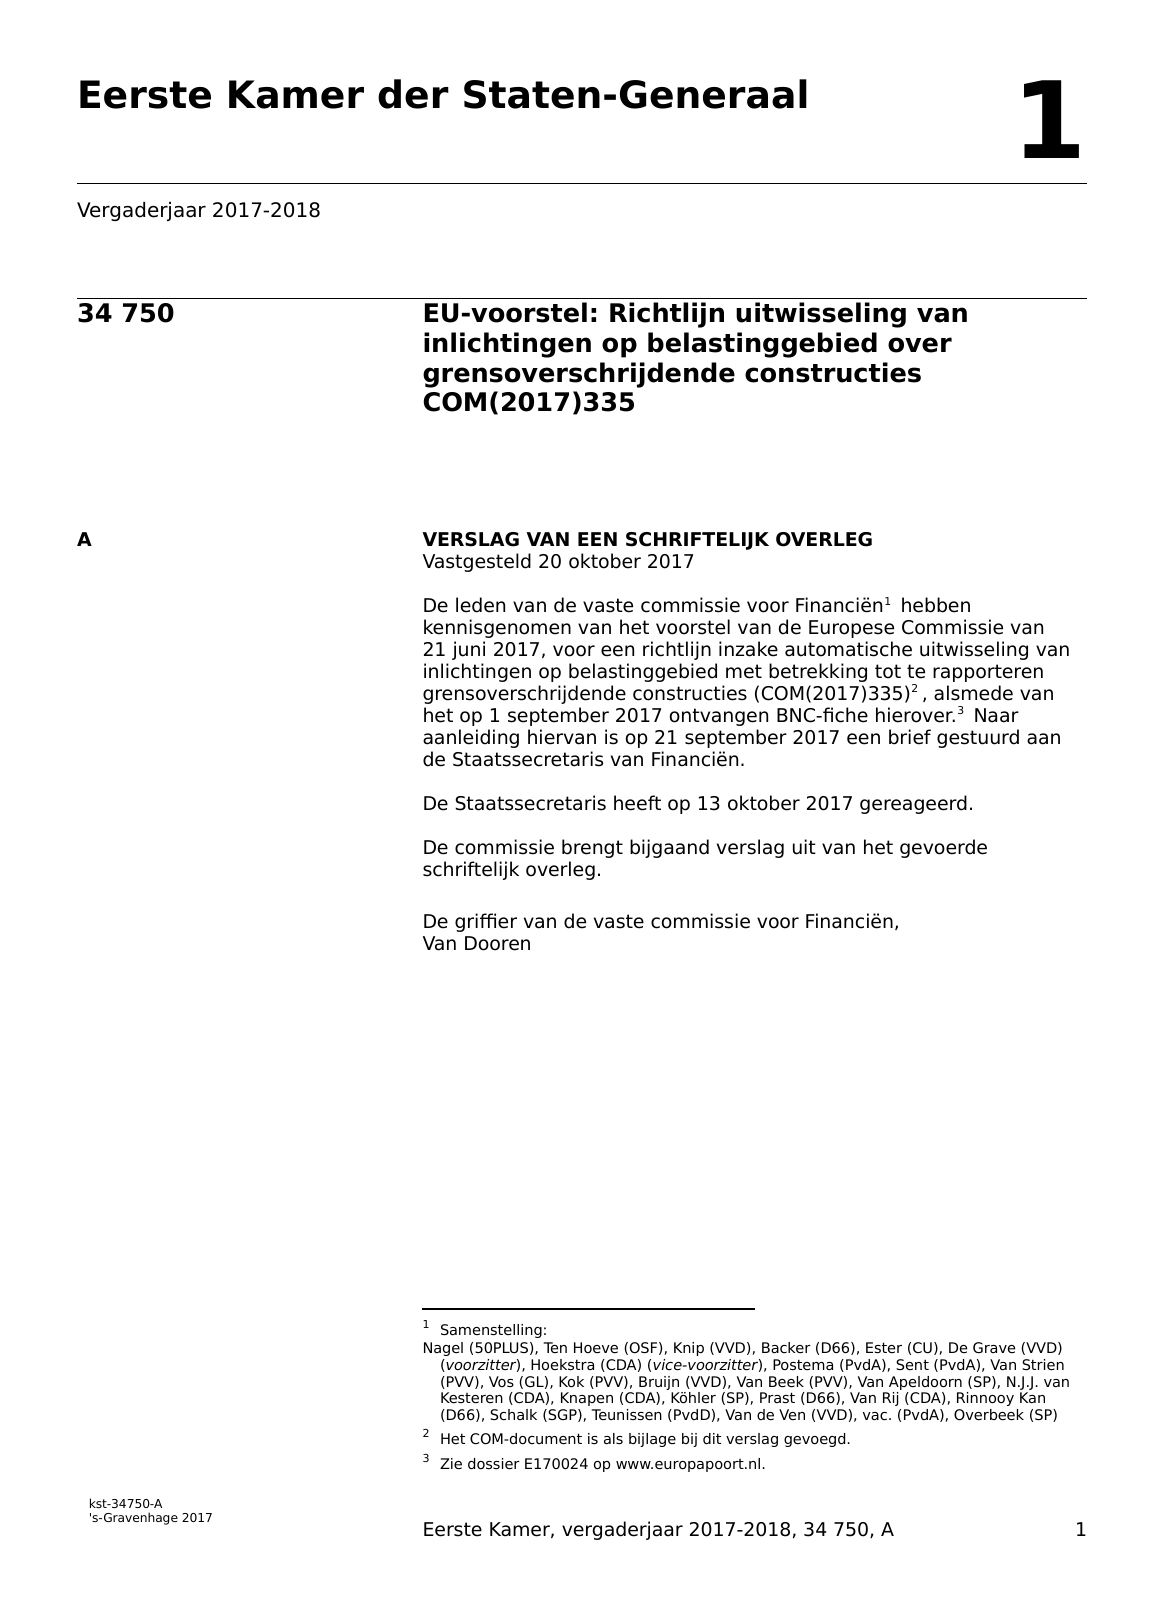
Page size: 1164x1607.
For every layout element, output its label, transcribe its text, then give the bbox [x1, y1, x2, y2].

subtitle A VERSLAG VAN EEN SCHRIFTELIJK OVERLEG [77, 529, 1087, 551]
text 's-Gravenhage 2017 [88, 1511, 323, 1525]
text Het COM-document is als bijlage bij dit verslag gevoegd. [422, 1427, 1087, 1449]
text Vastgesteld 20 oktober 2017 [422, 551, 1087, 573]
text kst-34750-A [88, 1497, 323, 1511]
text De Staatssecretaris heeft op 13 oktober 2017 gereageerd. [422, 793, 1087, 815]
subtitle 34 750 EU-voorstel: Richtlijn uitwisseling van inlichtingen op belastinggebied over grensoverschrijdende constructies COM(2017)335 [77, 299, 1087, 418]
text De commissie brengt bijgaand verslag uit van het gevoerde schriftelijk overleg. [422, 837, 1087, 881]
text Zie dossier E170024 op www.europapoort.nl. [422, 1452, 1087, 1474]
table_header Eerste Kamer der Staten-Generaal [77, 59, 886, 183]
text Nagel (50PLUS), Ten Hoeve (OSF), Knip (VVD), Backer (D66), Ester (CU), De Grave (VVD) (voorzitter), Hoekstra (CDA) (vice-voorzitter), Postema (PvdA), Sent (PvdA), Van Strien (PVV), Vos (GL), Kok (PVV), Bruijn (VVD), Van Beek (PVV), Van Apeldoorn (SP), N.J.J. van Kesteren (CDA), Knapen (CDA), Köhler (SP), Prast (D66), Van Rij (CDA), Rinnooy Kan (D66), Schalk (SGP), Teunissen (PvdD), Van de Ven (VVD), vac. (PvdA), Overbeek (SP) [422, 1340, 1087, 1424]
table_cell Vergaderjaar 2017-2018 [77, 184, 1087, 298]
text De leden van de vaste commissie voor Financiën hebben kennisgenomen van het voorstel van de Europese Commissie van 21 juni 2017, voor een richtlijn inzake automatische uitwisseling van inlichtingen op belastinggebied met betrekking tot te rapporteren grensoverschrijdende constructies (COM(2017)335), alsmede van het op 1 september 2017 ontvangen BNC-fiche hierover. Naar aanleiding hiervan is op 21 september 2017 een brief gestuurd aan de Staatssecretaris van Financiën. [422, 595, 1087, 771]
text De griffier van de vaste commissie voor Financiën, Van Dooren [422, 911, 1087, 955]
table_header 1 [886, 59, 1087, 183]
text Samenstelling: [422, 1318, 1087, 1340]
